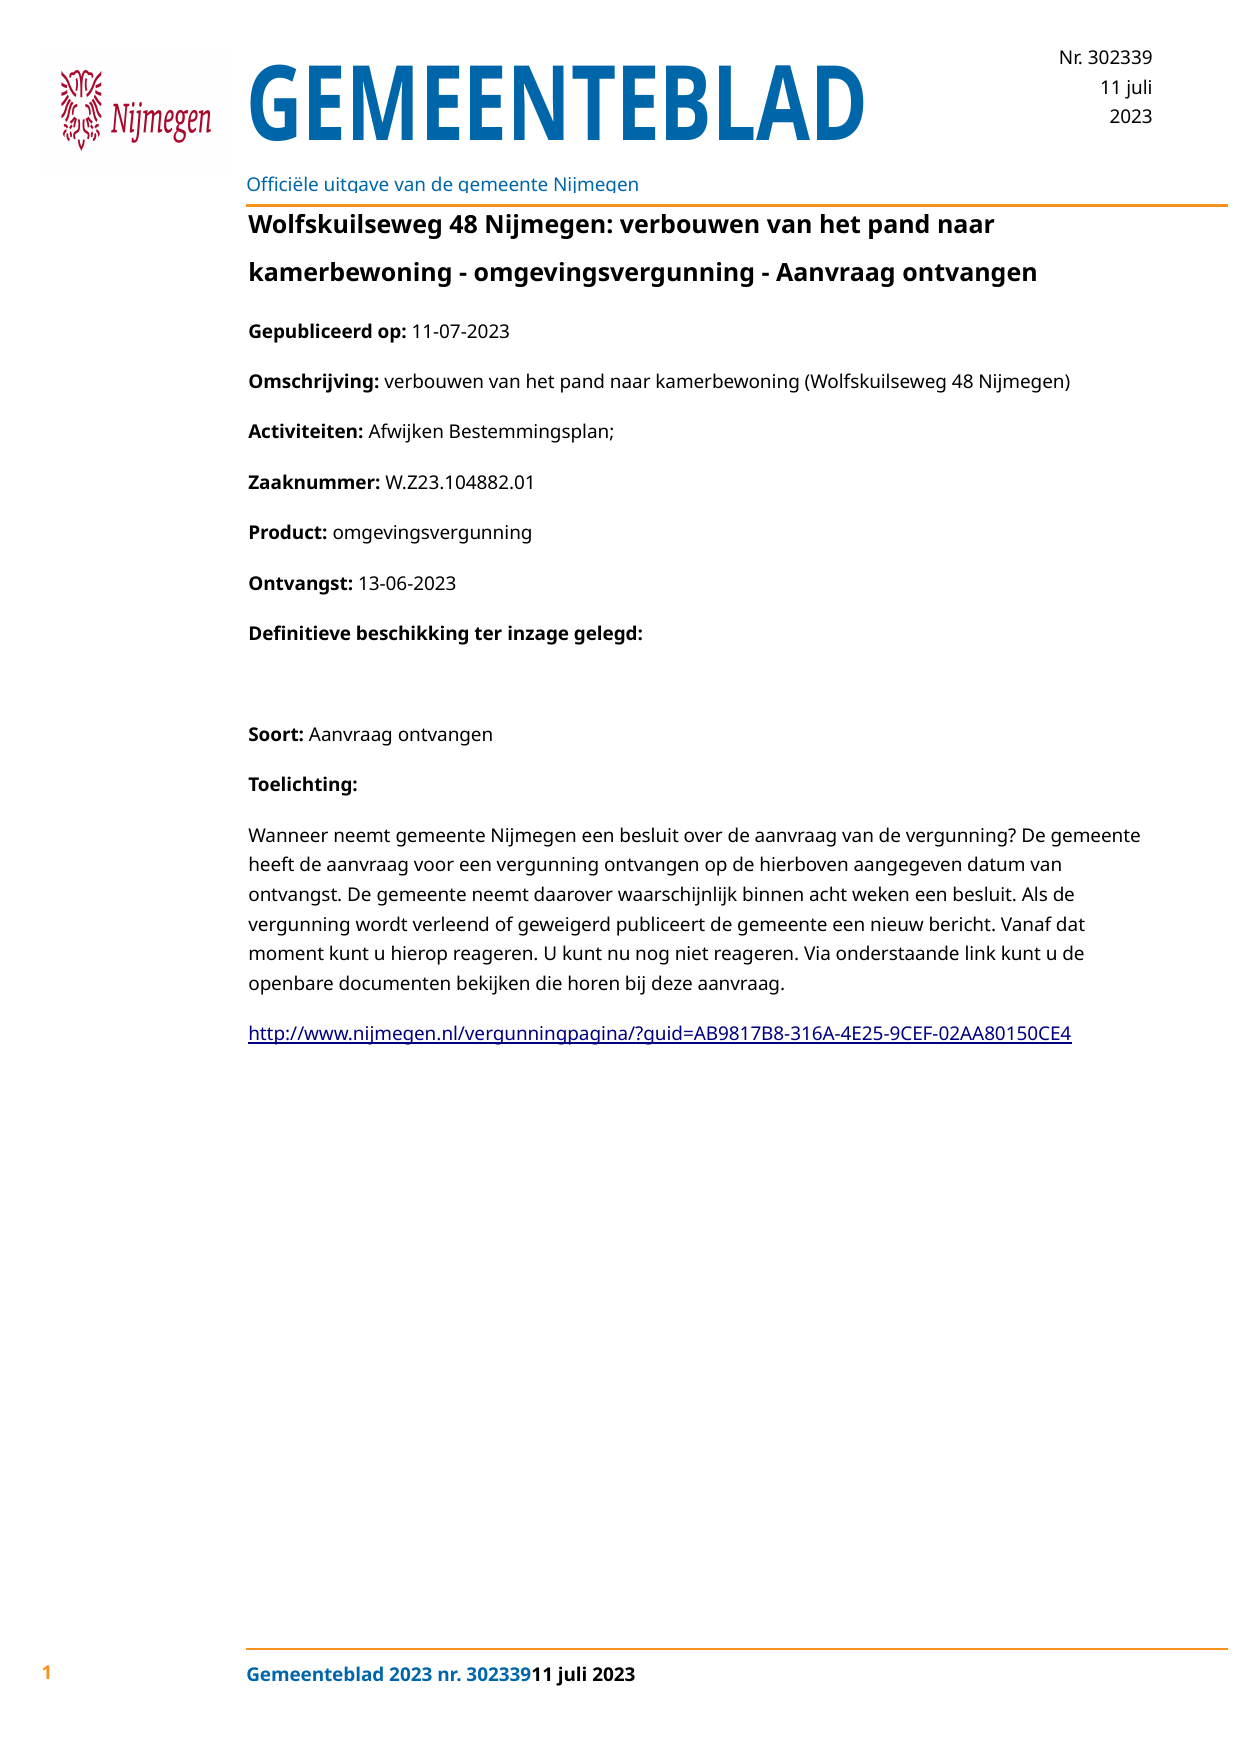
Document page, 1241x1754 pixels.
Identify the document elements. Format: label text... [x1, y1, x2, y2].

text Toelichting: [248, 772, 1152, 797]
text Activiteiten: Afwijken Bestemmingsplan; [248, 419, 1152, 444]
text Wanneer neemt gemeente Nijmegen een besluit over de aanvraag van de vergunning? De gemeente heeft de aanvraag voor een vergunning ontvangen op de hierboven aangegeven datum van ontvangst. De gemeente neemt daarover waarschijnlijk binnen acht weken een besluit. Als de vergunning wordt verleend of geweigerd publiceert de gemeente een nieuw bericht. Vanaf dat moment kunt u hierop reageren. U kunt nu nog niet reageren. Via onderstaande link kunt u de openbare documenten bekijken die horen bij deze aanvraag. [248, 822, 1152, 996]
text Zaaknummer: W.Z23.104882.01 [248, 469, 1152, 495]
text Ontvangst: 13-06-2023 [248, 570, 1152, 596]
text Wolfskuilseweg 48 Nijmegen: verbouwen van het pand naar kamerbewoning - omgevingsvergunning - Aanvraag ontvangen [248, 207, 1152, 288]
text Soort: Aanvraag ontvangen [248, 721, 1152, 747]
text Gepubliceerd op: 11-07-2023 [248, 318, 1152, 344]
text Omschrijving: verbouwen van het pand naar kamerbewoning (Wolfskuilseweg 48 Nijmegen) [248, 368, 1152, 394]
text Definitieve beschikking ter inzage gelegd: [248, 620, 1152, 646]
text http://www.nijmegen.nl/vergunningpagina/?guid=AB9817B8-316A-4E25-9CEF-02AA80150CE4 [248, 1020, 1152, 1046]
picture [41, 47, 231, 172]
text Product: omgevingsvergunning [248, 519, 1152, 545]
